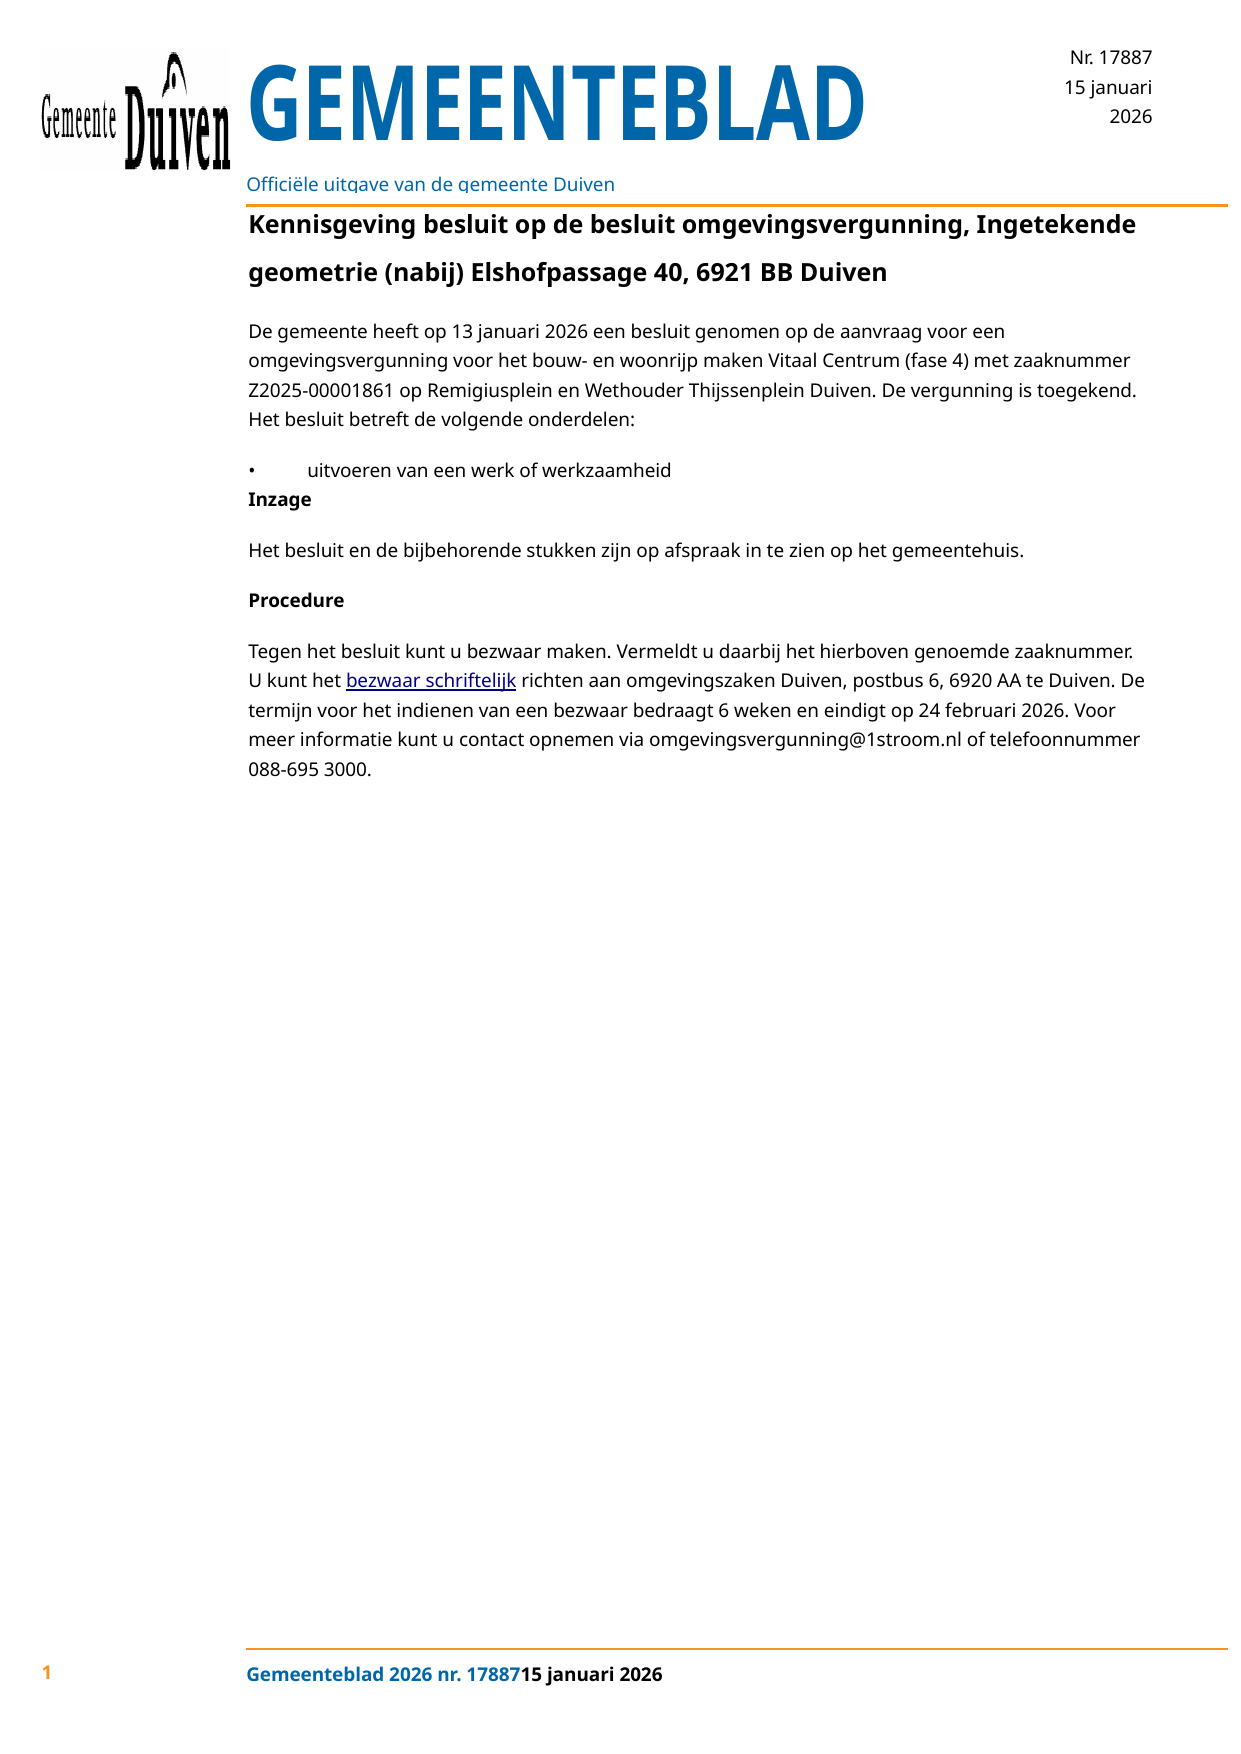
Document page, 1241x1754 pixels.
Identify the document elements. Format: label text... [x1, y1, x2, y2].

text Het besluit en de bijbehorende stukken zijn op afspraak in te zien op het gemeentehuis. [248, 537, 1152, 563]
text Procedure [248, 587, 1152, 613]
list uitvoeren van een werk of werkzaamheid [248, 457, 1152, 483]
text De gemeente heeft op 13 januari 2026 een besluit genomen op de aanvraag voor een omgevingsvergunning voor het bouw- en woonrijp maken Vitaal Centrum (fase 4) met zaaknummer Z2025-00001861 op Remigiusplein en Wethouder Thijssenplein Duiven. De vergunning is toegekend. Het besluit betreft de volgende onderdelen: [248, 318, 1152, 432]
text Tegen het besluit kunt u bezwaar maken. Vermeldt u daarbij het hierboven genoemde zaaknummer. U kunt het bezwaar schriftelijk richten aan omgevingszaken Duiven, postbus 6, 6920 AA te Duiven. De termijn voor het indienen van een bezwaar bedraagt 6 weken en eindigt op 24 februari 2026. Voor meer informatie kunt u contact opnemen via omgevingsvergunning@1stroom.nl of telefoonnummer 088-695 3000. [248, 638, 1152, 782]
text Kennisgeving besluit op de besluit omgevingsvergunning, Ingetekende geometrie (nabij) Elshofpassage 40, 6921 BB Duiven [248, 207, 1152, 288]
text Inzage [248, 487, 1152, 512]
picture [41, 47, 231, 172]
